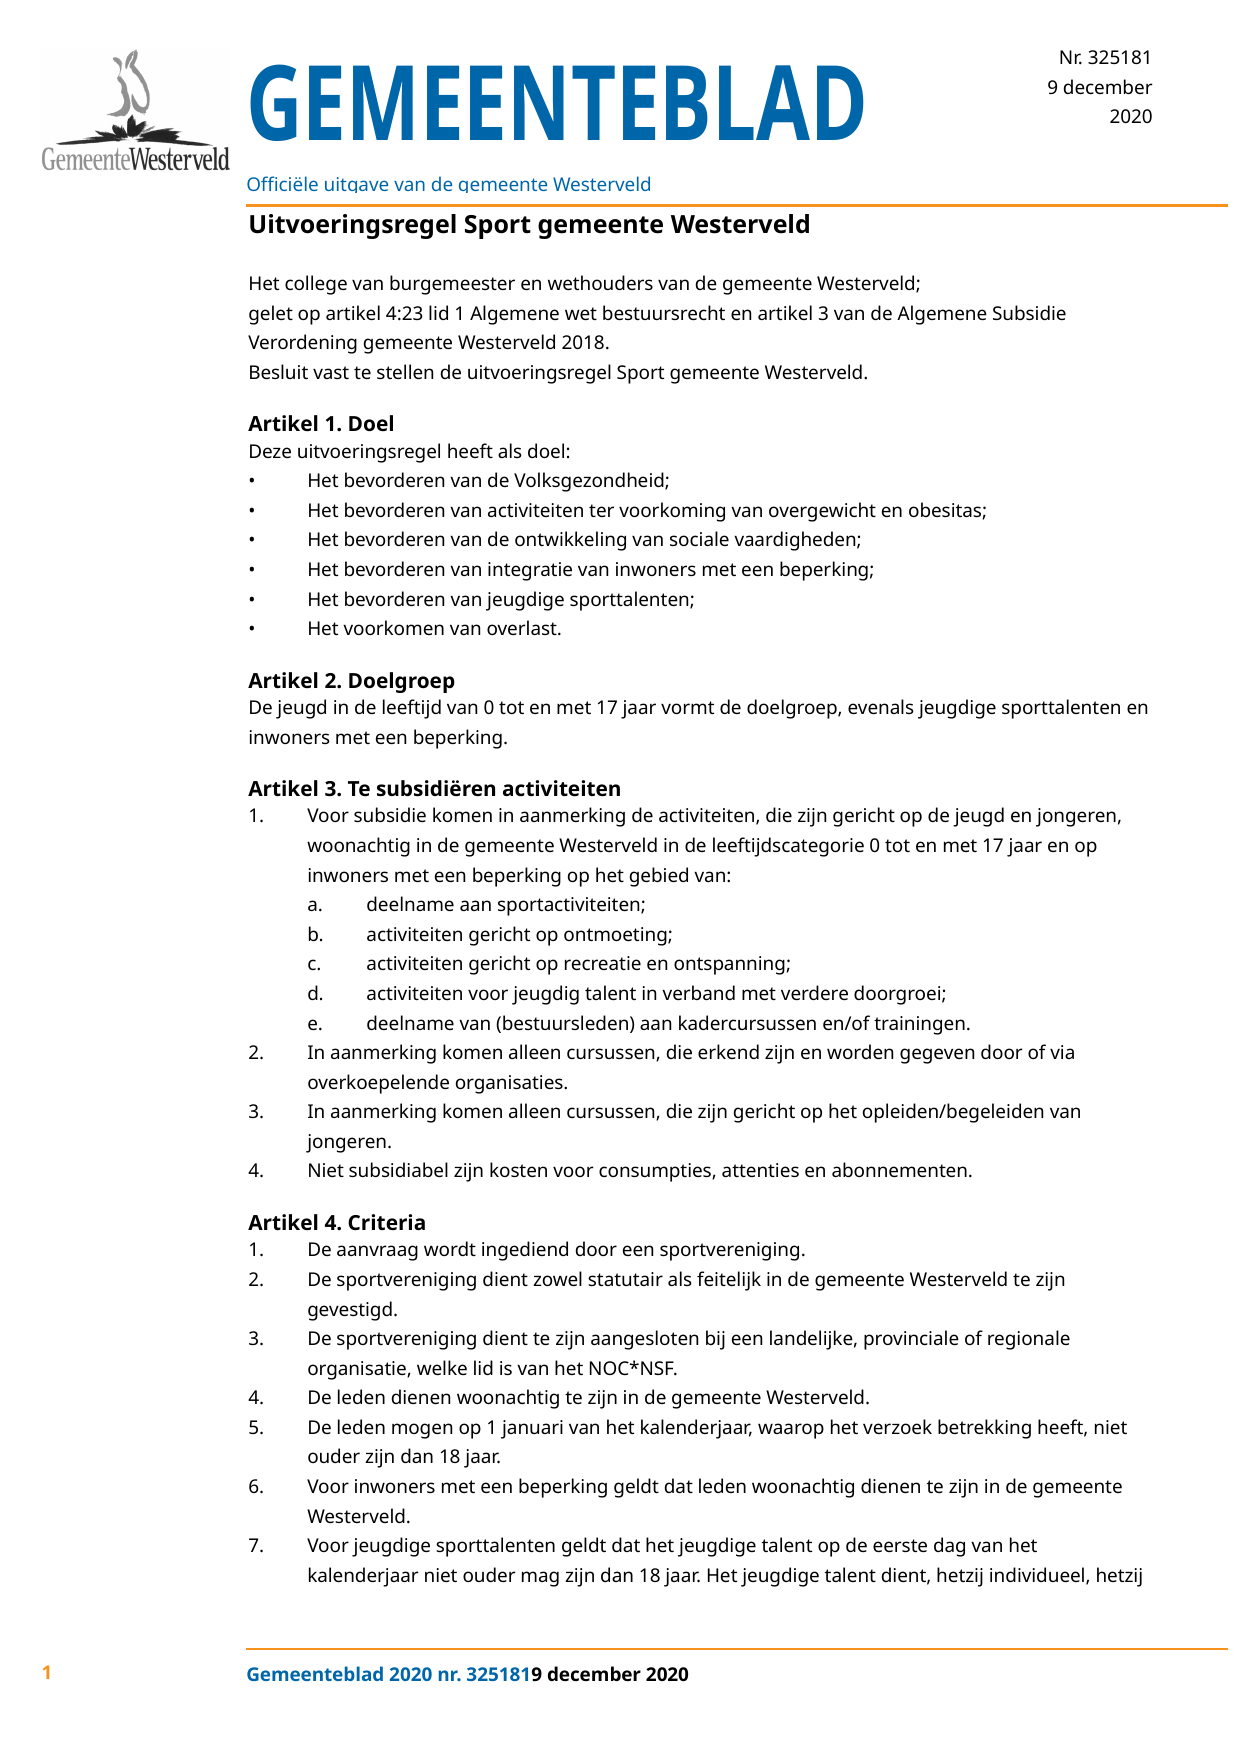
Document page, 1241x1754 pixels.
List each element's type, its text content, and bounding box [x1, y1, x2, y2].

list deelname aan sportactiviteiten; [307, 891, 1152, 917]
list activiteiten gericht op recreatie en ontspanning; [307, 951, 1152, 976]
list Het bevorderen van de Volksgezondheid; [248, 467, 1152, 493]
text gelet op artikel 4:23 lid 1 Algemene wet bestuursrecht en artikel 3 van de Algemene Subsidie Verordening gemeente Westerveld 2018. [248, 300, 1152, 355]
list De sportvereniging dient te zijn aangesloten bij een landelijke, provinciale of regionale organisatie, welke lid is van het NOC*NSF. [248, 1325, 1152, 1381]
text Besluit vast te stellen de uitvoeringsregel Sport gemeente Westerveld. [248, 359, 1152, 385]
text Artikel 3. Te subsidiëren activiteiten [248, 774, 1152, 803]
text Artikel 2. Doelgroep [248, 666, 1152, 694]
list deelname van (bestuursleden) aan kadercursussen en/of trainingen. [307, 1010, 1152, 1036]
list De aanvraag wordt ingediend door een sportvereniging. [248, 1237, 1152, 1262]
list In aanmerking komen alleen cursussen, die erkend zijn en worden gegeven door of via overkoepelende organisaties. [248, 1039, 1152, 1095]
text Het college van burgemeester en wethouders van de gemeente Westerveld; [248, 270, 1152, 296]
list Voor subsidie komen in aanmerking de activiteiten, die zijn gericht op de jeugd en jongeren, woonachtig in de gemeente Westerveld in de leeftijdscategorie 0 tot en met 17 jaar en op inwoners met een beperking op het gebied van: [248, 803, 1152, 888]
text De jeugd in de leeftijd van 0 tot en met 17 jaar vormt de doelgroep, evenals jeugdige sporttalenten en inwoners met een beperking. [248, 694, 1152, 749]
list Het bevorderen van integratie van inwoners met een beperking; [248, 556, 1152, 582]
list Niet subsidiabel zijn kosten voor consumpties, attenties en abonnementen. [248, 1158, 1152, 1183]
list Voor inwoners met een beperking geldt dat leden woonachtig dienen te zijn in de gemeente Westerveld. [248, 1473, 1152, 1528]
list activiteiten gericht op ontmoeting; [307, 921, 1152, 947]
list Het bevorderen van de ontwikkeling van sociale vaardigheden; [248, 527, 1152, 552]
list In aanmerking komen alleen cursussen, die zijn gericht op het opleiden/begeleiden van jongeren. [248, 1098, 1152, 1154]
list De sportvereniging dient zowel statutair als feitelijk in de gemeente Westerveld te zijn gevestigd. [248, 1266, 1152, 1321]
text Deze uitvoeringsregel heeft als doel: [248, 438, 1152, 464]
list Het bevorderen van jeugdige sporttalenten; [248, 586, 1152, 612]
list De leden dienen woonachtig te zijn in de gemeente Westerveld. [248, 1384, 1152, 1410]
text Artikel 1. Doel [248, 409, 1152, 438]
text Uitvoeringsregel Sport gemeente Westerveld [248, 207, 1152, 241]
text Artikel 4. Criteria [248, 1208, 1152, 1237]
list Het voorkomen van overlast. [248, 615, 1152, 641]
list activiteiten voor jeugdig talent in verband met verdere doorgroei; [307, 980, 1152, 1006]
list Het bevorderen van activiteiten ter voorkoming van overgewicht en obesitas; [248, 497, 1152, 523]
picture [41, 47, 231, 172]
list De leden mogen op 1 januari van het kalenderjaar, waarop het verzoek betrekking heeft, niet ouder zijn dan 18 jaar. [248, 1414, 1152, 1469]
list Voor jeugdige sporttalenten geldt dat het jeugdige talent op de eerste dag van het kalenderjaar niet ouder mag zijn dan 18 jaar. Het jeugdige talent dient, hetzij individueel, hetzij [248, 1532, 1152, 1588]
